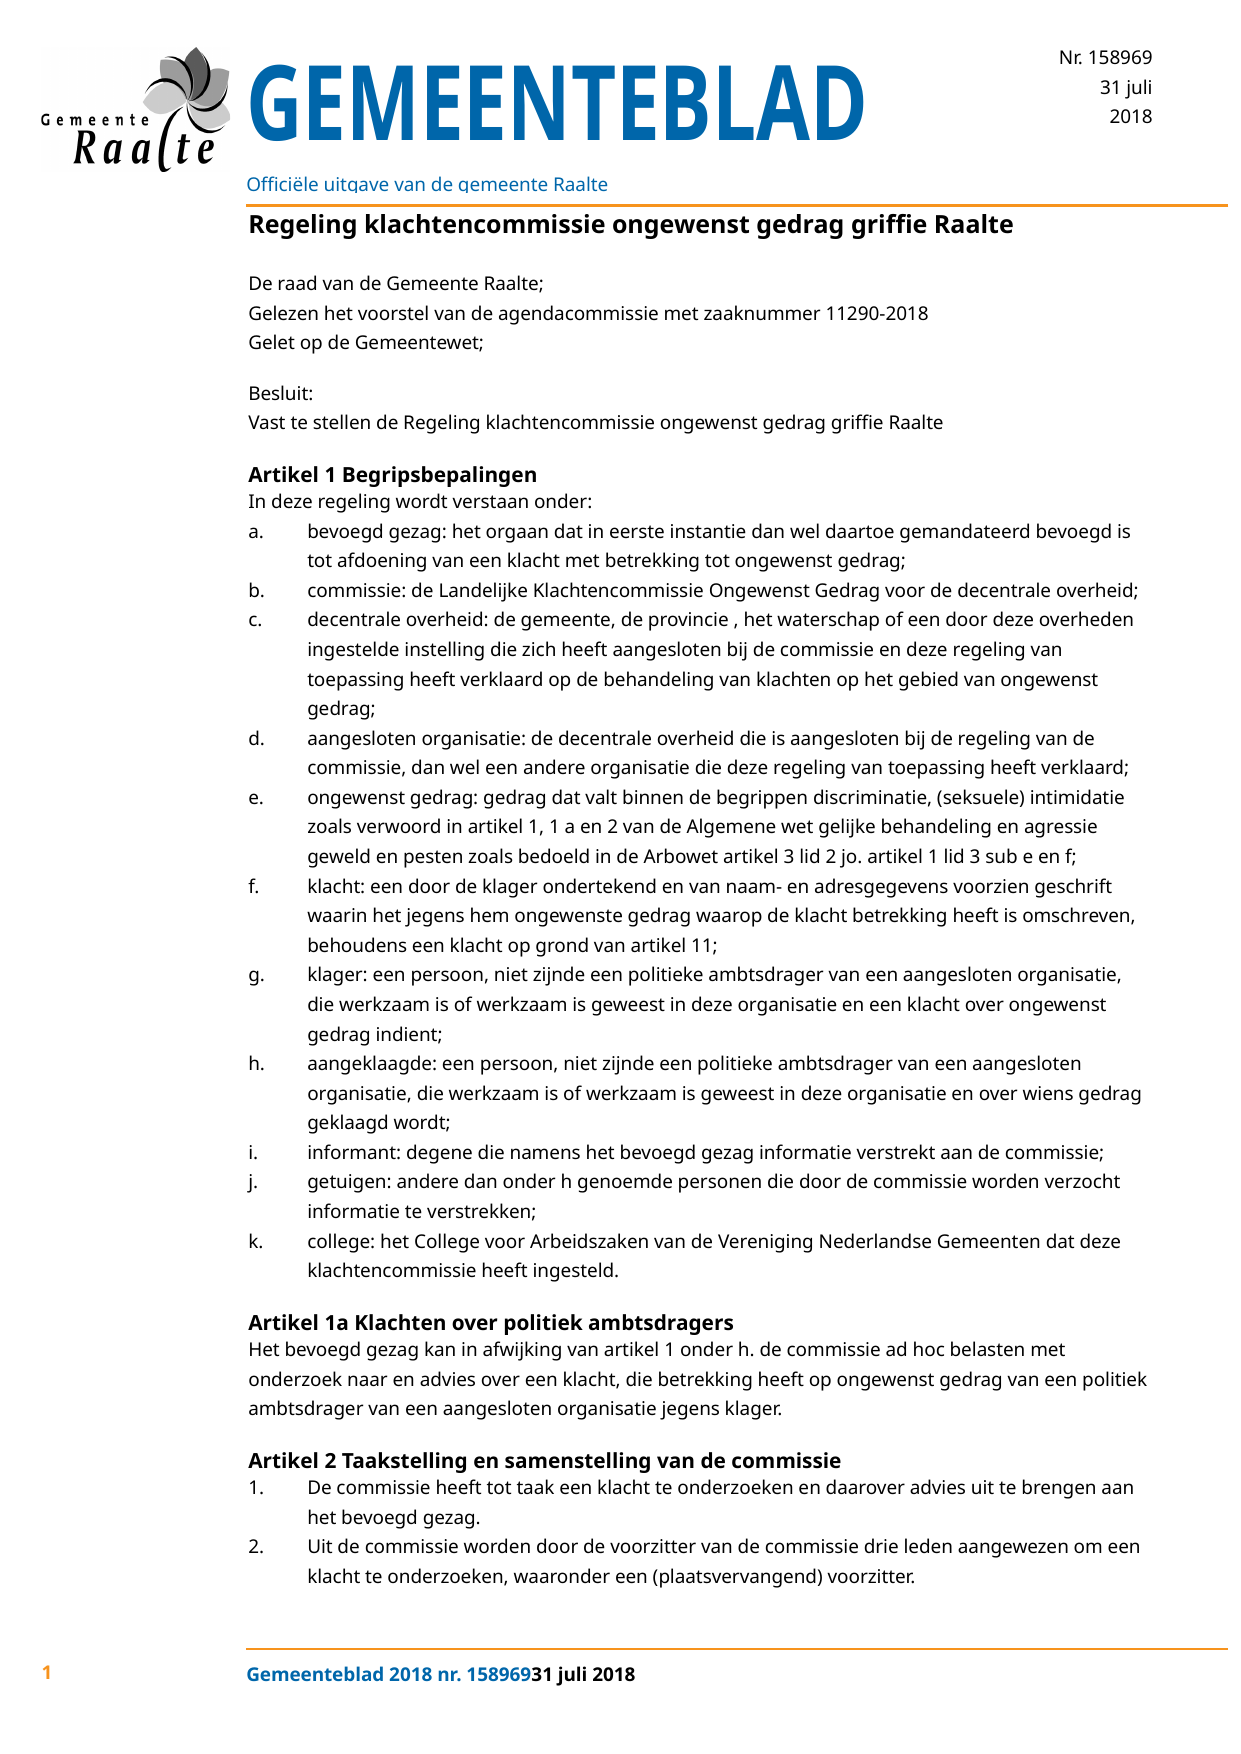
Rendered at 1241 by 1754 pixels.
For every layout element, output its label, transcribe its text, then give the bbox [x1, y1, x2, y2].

list decentrale overheid: de gemeente, de provincie , het waterschap of een door deze overheden ingestelde instelling die zich heeft aangesloten bij de commissie en deze regeling van toepassing heeft verklaard op de behandeling van klachten op het gebied van ongewenst gedrag; [248, 607, 1152, 721]
list De commissie heeft tot taak een klacht te onderzoeken en daarover advies uit te brengen aan het bevoegd gezag. [248, 1474, 1152, 1529]
text Besluit: [248, 380, 1152, 406]
list getuigen: andere dan onder h genoemde personen die door de commissie worden verzocht informatie te verstrekken; [248, 1169, 1152, 1224]
text Artikel 1 Begripsbepalingen [248, 460, 1152, 488]
text Gelet op de Gemeentewet; [248, 329, 1152, 355]
text Gelezen het voorstel van de agendacommissie met zaaknummer 11290-2018 [248, 300, 1152, 326]
text Regeling klachtencommissie ongewenst gedrag griffie Raalte [248, 207, 1152, 241]
list Uit de commissie worden door de voorzitter van de commissie drie leden aangewezen om een klacht te onderzoeken, waaronder een (plaatsvervangend) voorzitter. [248, 1533, 1152, 1589]
list klager: een persoon, niet zijnde een politieke ambtsdrager van een aangesloten organisatie, die werkzaam is of werkzaam is geweest in deze organisatie en een klacht over ongewenst gedrag indient; [248, 962, 1152, 1046]
list aangesloten organisatie: de decentrale overheid die is aangesloten bij de regeling van de commissie, dan wel een andere organisatie die deze regeling van toepassing heeft verklaard; [248, 725, 1152, 780]
text Artikel 2 Taakstelling en samenstelling van de commissie [248, 1446, 1152, 1474]
list bevoegd gezag: het orgaan dat in eerste instantie dan wel daartoe gemandateerd bevoegd is tot afdoening van een klacht met betrekking tot ongewenst gedrag; [248, 518, 1152, 573]
list aangeklaagde: een persoon, niet zijnde een politieke ambtsdrager van een aangesloten organisatie, die werkzaam is of werkzaam is geweest in deze organisatie en over wiens gedrag geklaagd wordt; [248, 1050, 1152, 1135]
text Artikel 1a Klachten over politiek ambtsdragers [248, 1308, 1152, 1336]
list college: het College voor Arbeidszaken van de Vereniging Nederlandse Gemeenten dat deze klachtencommissie heeft ingesteld. [248, 1228, 1152, 1283]
list klacht: een door de klager ondertekend en van naam- en adresgegevens voorzien geschrift waarin het jegens hem ongewenste gedrag waarop de klacht betrekking heeft is omschreven, behoudens een klacht op grond van artikel 11; [248, 873, 1152, 958]
list ongewenst gedrag: gedrag dat valt binnen de begrippen discriminatie, (seksuele) intimidatie zoals verwoord in artikel 1, 1 a en 2 van de Algemene wet gelijke behandeling en agressie geweld en pesten zoals bedoeld in de Arbowet artikel 3 lid 2 jo. artikel 1 lid 3 sub e en f; [248, 784, 1152, 869]
list commissie: de Landelijke Klachtencommissie Ongewenst Gedrag voor de decentrale overheid; [248, 577, 1152, 603]
text Het bevoegd gezag kan in afwijking van artikel 1 onder h. de commissie ad hoc belasten met onderzoek naar en advies over een klacht, die betrekking heeft op ongewenst gedrag van een politiek ambtsdrager van een aangesloten organisatie jegens klager. [248, 1336, 1152, 1421]
text Vast te stellen de Regeling klachtencommissie ongewenst gedrag griffie Raalte [248, 409, 1152, 435]
text In deze regeling wordt verstaan onder: [248, 488, 1152, 514]
text De raad van de Gemeente Raalte; [248, 270, 1152, 296]
list informant: degene die namens het bevoegd gezag informatie verstrekt aan de commissie; [248, 1139, 1152, 1165]
picture [41, 47, 231, 172]
